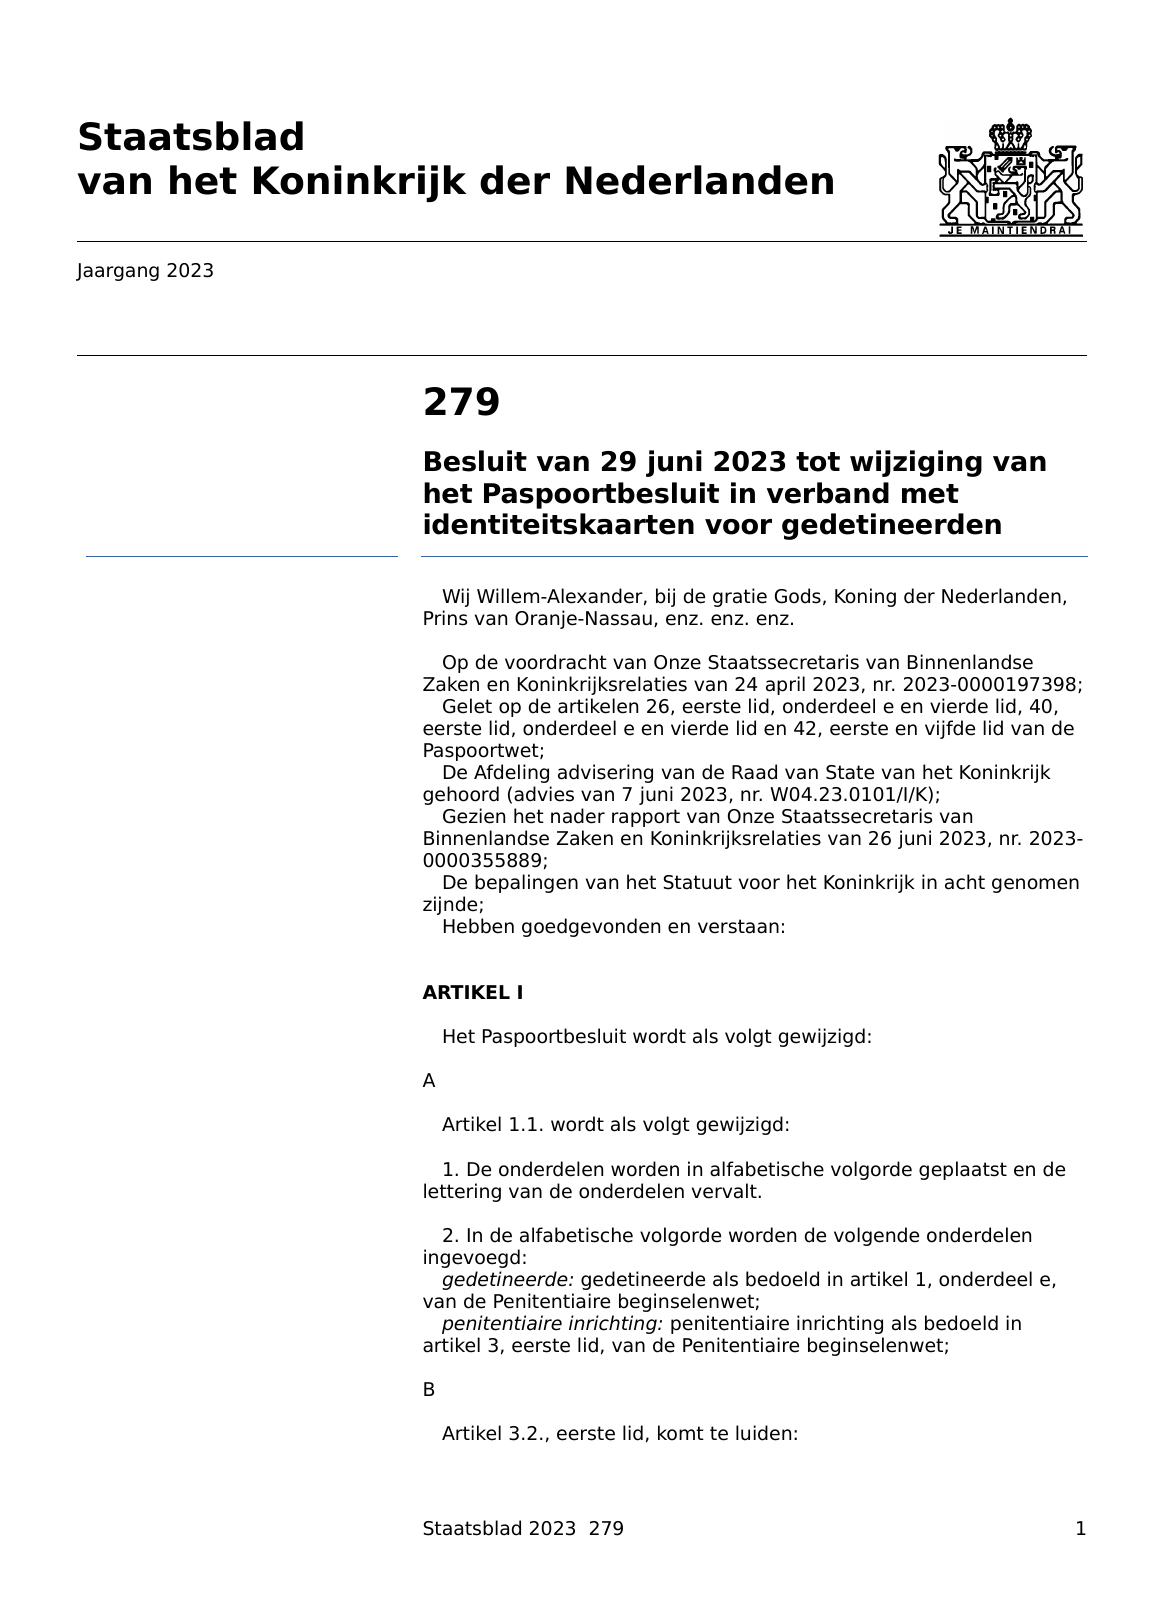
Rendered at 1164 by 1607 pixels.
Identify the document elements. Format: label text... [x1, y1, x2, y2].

text De bepalingen van het Statuut voor het Koninkrijk in acht genomen zijnde; [422, 872, 1087, 916]
text Artikel 1.1. wordt als volgt gewijzigd: [422, 1114, 1087, 1136]
text Besluit van 29 juni 2023 tot wijziging van het Paspoortbesluit in verband met identiteitskaarten voor gedetineerden [422, 447, 1087, 541]
text 2. In de alfabetische volgorde worden de volgende onderdelen ingevoegd: [422, 1225, 1087, 1269]
text Gezien het nader rapport van Onze Staatssecretaris van Binnenlandse Zaken en Koninkrijksrelaties van 26 juni 2023, nr. 2023-0000355889; [422, 806, 1087, 872]
text B [422, 1379, 1087, 1401]
table_header Staatsblad van het Koninkrijk der Nederlanden [77, 100, 886, 241]
text Artikel 3.2., eerste lid, komt te luiden: [422, 1423, 1087, 1445]
text Op de voordracht van Onze Staatssecretaris van Binnenlandse Zaken en Koninkrijksrelaties van 24 april 2023, nr. 2023-0000197398; [422, 652, 1087, 696]
text penitentiaire inrichting: penitentiaire inrichting als bedoeld in artikel 3, eerste lid, van de Penitentiaire beginselenwet; [422, 1313, 1087, 1357]
text Wij Willem-Alexander, bij de gratie Gods, Koning der Nederlanden, Prins van Oranje-Nassau, enz. enz. enz. [422, 586, 1087, 629]
text De Afdeling advisering van de Raad van State van het Koninkrijk gehoord (advies van 7 juni 2023, nr. W04.23.0101/I/K); [422, 762, 1087, 806]
subtitle 279 [422, 381, 1087, 424]
picture [936, 115, 1087, 240]
text gedetineerde: gedetineerde als bedoeld in artikel 1, onderdeel e, van de Penitentiaire beginselenwet; [422, 1269, 1087, 1313]
text 1. De onderdelen worden in alfabetische volgorde geplaatst en de lettering van de onderdelen vervalt. [422, 1158, 1087, 1202]
text Hebben goedgevonden en verstaan: [422, 916, 1087, 937]
text Gelet op de artikelen 26, eerste lid, onderdeel e en vierde lid, 40, eerste lid, onderdeel e en vierde lid en 42, eerste en vijfde lid van de Paspoortwet; [422, 696, 1087, 762]
subtitle ARTIKEL I [422, 982, 1087, 1004]
table_cell Jaargang 2023 [77, 242, 1087, 355]
text Het Paspoortbesluit wordt als volgt gewijzigd: [422, 1026, 1087, 1048]
text A [422, 1070, 1087, 1092]
table_header [886, 100, 1087, 241]
